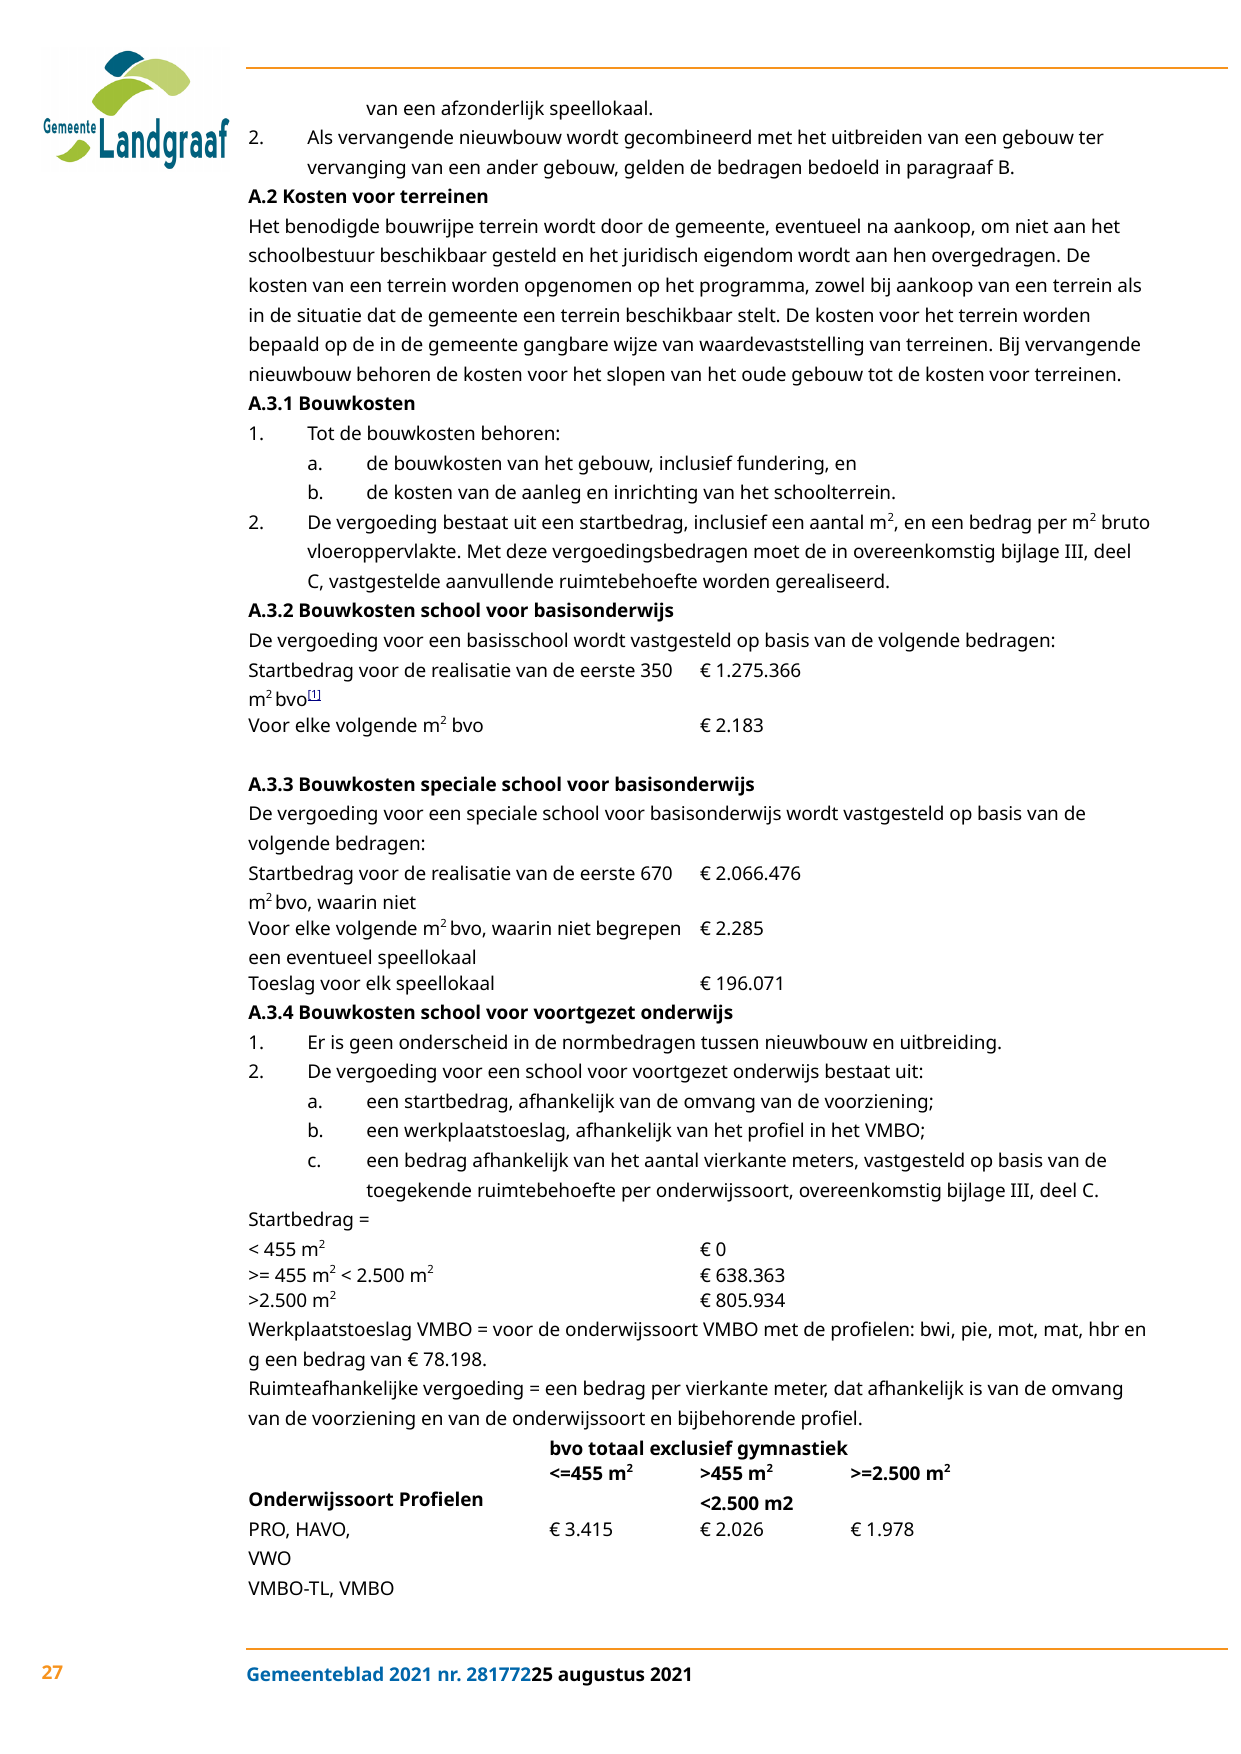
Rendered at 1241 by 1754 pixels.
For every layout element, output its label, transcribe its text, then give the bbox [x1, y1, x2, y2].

table_header Startbedrag voor de realisatie van de eerste 350 m2 bvo[1] [248, 657, 700, 712]
table_header < 455 m2 [248, 1236, 700, 1262]
table_cell Onderwijssoort [248, 1486, 398, 1516]
text Werkplaatstoeslag VMBO = voor de onderwijssoort VMBO met de profielen: bwi, pie, mot, mat, hbr en g een bedrag van € 78.198. [248, 1316, 1152, 1372]
list de bouwkosten van het gebouw, inclusief fundering, en [307, 450, 1152, 476]
table_cell [1001, 1486, 1152, 1516]
table_cell € 196.071 [700, 970, 1152, 996]
list De vergoeding voor een school voor voortgezet onderwijs bestaat uit: [248, 1058, 1152, 1084]
table_cell Profielen [399, 1486, 549, 1516]
table_cell € 2.285 [700, 915, 1152, 970]
table_cell >2.500 m2 [248, 1288, 700, 1313]
table_cell [399, 1516, 549, 1601]
list een startbedrag, afhankelijk van de omvang van de voorziening; [307, 1088, 1152, 1114]
table_cell € 3.415 [549, 1516, 700, 1601]
table_cell Toeslag voor elk speellokaal [248, 970, 700, 996]
table_cell >= 455 m2 < 2.500 m2 [248, 1262, 700, 1287]
picture [41, 47, 231, 172]
table_cell <=455 m2 [549, 1461, 700, 1516]
table_cell € 2.026 [700, 1516, 850, 1601]
table_cell € 2.183 [700, 712, 1152, 738]
list De vergoeding bestaat uit een startbedrag, inclusief een aantal m2, en een bedrag per m2 bruto vloeroppervlakte. Met deze vergoedingsbedragen moet de in overeenkomstig bijlage III, deel C, vastgestelde aanvullende ruimtebehoefte worden gerealiseerd. [248, 509, 1152, 594]
table_cell [1001, 1516, 1152, 1601]
list een bedrag afhankelijk van het aantal vierkante meters, vastgesteld op basis van de toegekende ruimtebehoefte per onderwijssoort, overeenkomstig bijlage III, deel C. [307, 1147, 1152, 1202]
table_cell € 805.934 [700, 1288, 1152, 1313]
table_header bvo totaal exclusief gymnastiek [549, 1435, 1001, 1461]
table_cell Voor elke volgende m2 bvo [248, 712, 700, 738]
list Tot de bouwkosten behoren: [248, 420, 1152, 446]
list Er is geen onderscheid in de normbedragen tussen nieuwbouw en uitbreiding. [248, 1029, 1152, 1054]
table_cell [1001, 1461, 1152, 1486]
list van een afzonderlijk speellokaal. [307, 95, 1152, 121]
table_cell € 1.978 [850, 1516, 1001, 1601]
text Startbedrag = [248, 1206, 1152, 1232]
text De vergoeding voor een speciale school voor basisonderwijs wordt vastgesteld op basis van de volgende bedragen: [248, 800, 1152, 856]
table_cell >455 m2 <2.500 m2 [700, 1461, 850, 1516]
text A.3.3 Bouwkosten speciale school voor basisonderwijs [248, 771, 1152, 797]
table_cell Voor elke volgende m2 bvo, waarin niet begrepen een eventueel speellokaal [248, 915, 700, 970]
list Als vervangende nieuwbouw wordt gecombineerd met het uitbreiden van een gebouw ter vervanging van een ander gebouw, gelden de bedragen bedoeld in paragraaf B. [248, 124, 1152, 180]
list de kosten van de aanleg en inrichting van het schoolterrein. [307, 479, 1152, 505]
text De vergoeding voor een basisschool wordt vastgesteld op basis van de volgende bedragen: [248, 627, 1152, 653]
text A.3.1 Bouwkosten [248, 391, 1152, 416]
text Het benodigde bouwrijpe terrein wordt door de gemeente, eventueel na aankoop, om niet aan het schoolbestuur beschikbaar gesteld en het juridisch eigendom wordt aan hen overgedragen. De kosten van een terrein worden opgenomen op het programma, zowel bij aankoop van een terrein als in de situatie dat de gemeente een terrein beschikbaar stelt. De kosten voor het terrein worden bepaald op de in de gemeente gangbare wijze van waardevaststelling van terreinen. Bij vervangende nieuwbouw behoren de kosten voor het slopen van het oude gebouw tot de kosten voor terreinen. [248, 213, 1152, 387]
table_header [248, 1435, 549, 1486]
list een werkplaatstoeslag, afhankelijk van het profiel in het VMBO; [307, 1118, 1152, 1143]
table_cell € 638.363 [700, 1262, 1152, 1287]
table_cell >=2.500 m2 [850, 1461, 1001, 1516]
table_header [1001, 1435, 1152, 1461]
table_header € 0 [700, 1236, 1152, 1262]
table_header € 1.275.366 [700, 657, 1152, 712]
text A.2 Kosten voor terreinen [248, 183, 1152, 209]
table_cell PRO, HAVO, VWO VMBO-TL, VMBO [248, 1516, 398, 1601]
table_header € 2.066.476 [700, 860, 1152, 915]
text A.3.4 Bouwkosten school voor voortgezet onderwijs [248, 999, 1152, 1025]
table_header Startbedrag voor de realisatie van de eerste 670 m2 bvo, waarin niet [248, 860, 700, 915]
text A.3.2 Bouwkosten school voor basisonderwijs [248, 598, 1152, 623]
text Ruimteafhankelijke vergoeding = een bedrag per vierkante meter, dat afhankelijk is van de omvang van de voorziening en van de onderwijssoort en bijbehorende profiel. [248, 1376, 1152, 1431]
